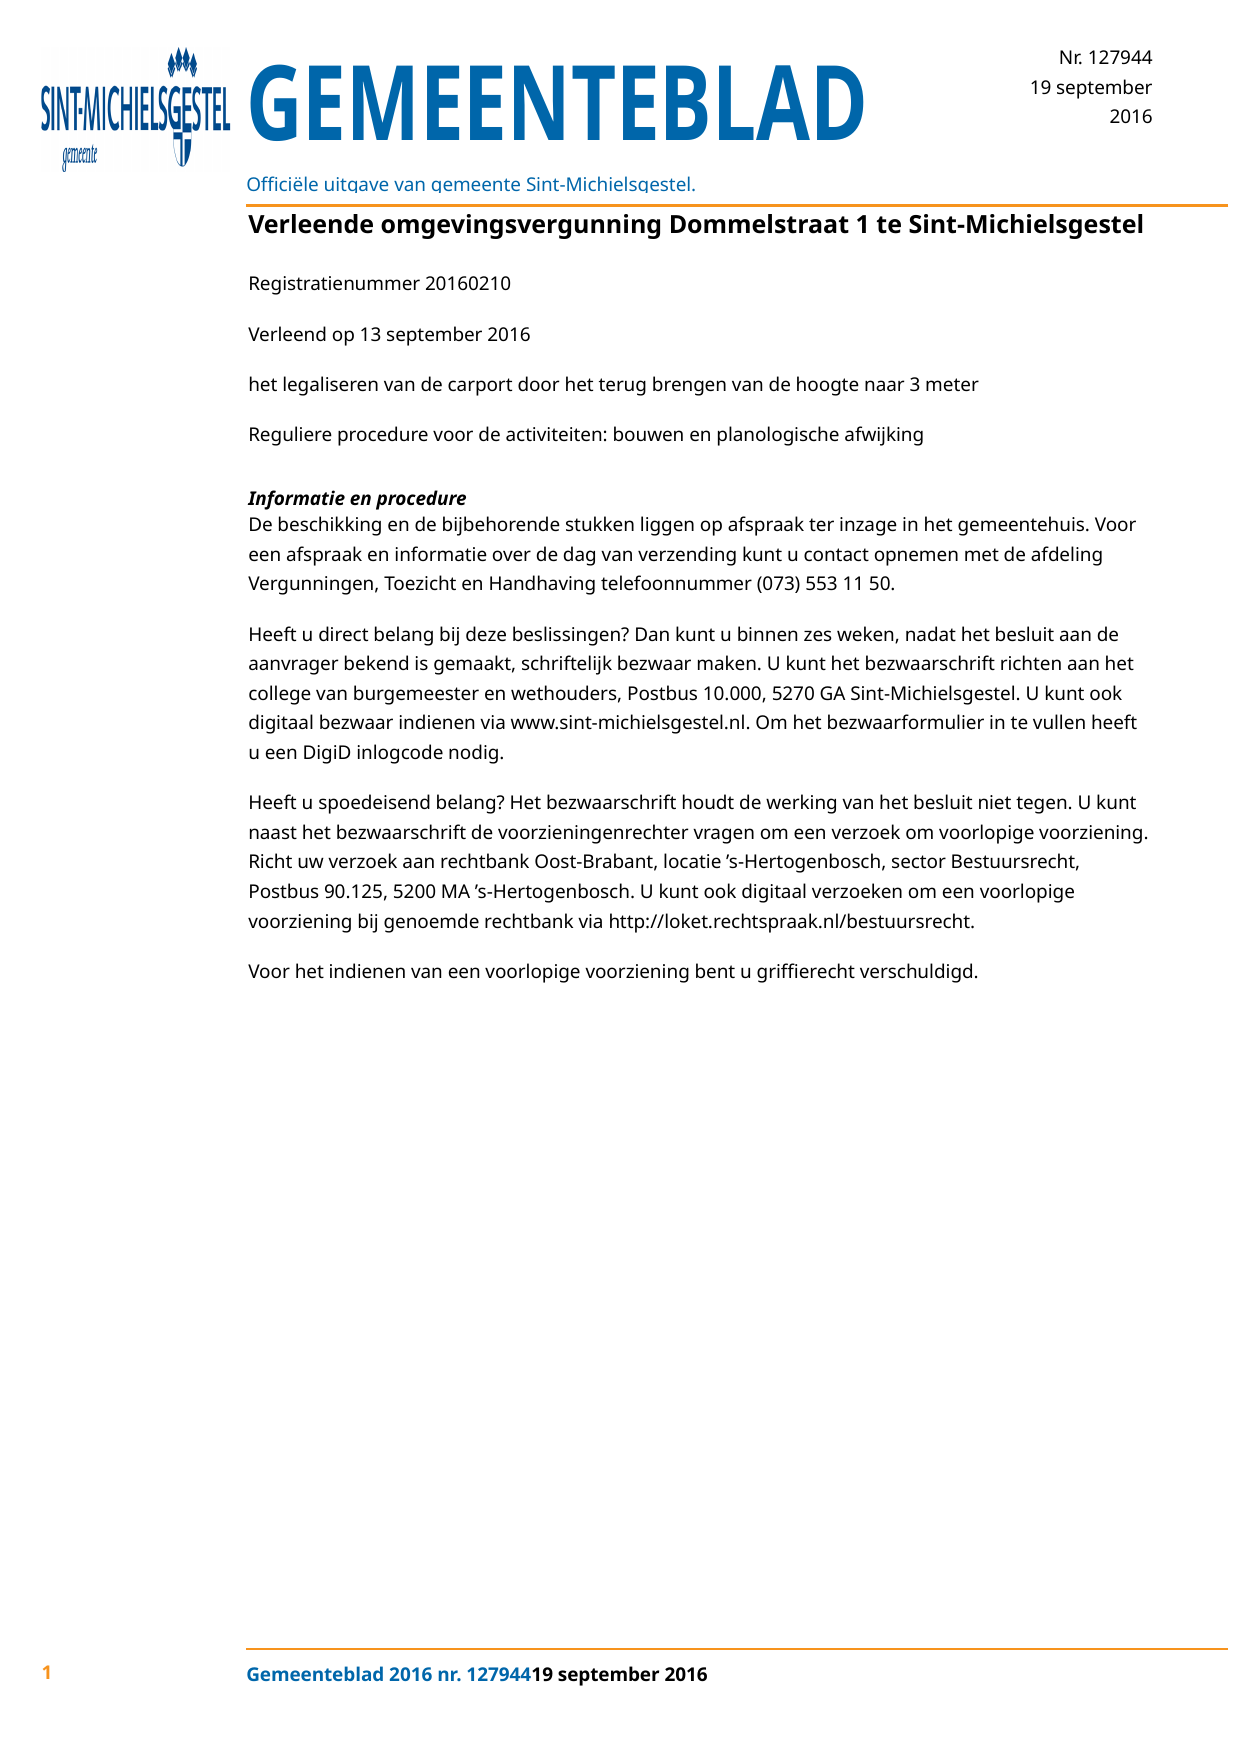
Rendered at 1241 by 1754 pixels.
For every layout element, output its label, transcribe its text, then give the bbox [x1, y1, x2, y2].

text Reguliere procedure voor de activiteiten: bouwen en planologische afwijking [248, 422, 1152, 447]
text Verleend op 13 september 2016 [248, 321, 1152, 346]
text Voor het indienen van een voorlopige voorziening bent u griffierecht verschuldigd. [248, 958, 1152, 984]
picture [41, 47, 231, 172]
text Informatie en procedure [248, 486, 1152, 511]
text De beschikking en de bijbehorende stukken liggen op afspraak ter inzage in het gemeentehuis. Voor een afspraak en informatie over de dag van verzending kunt u contact opnemen met de afdeling Vergunningen, Toezicht en Handhaving telefoonnummer (073) 553 11 50. [248, 511, 1152, 596]
text Heeft u direct belang bij deze beslissingen? Dan kunt u binnen zes weken, nadat het besluit aan de aanvrager bekend is gemaakt, schriftelijk bezwaar maken. U kunt het bezwaarschrift richten aan het college van burgemeester en wethouders, Postbus 10.000, 5270 GA Sint-Michielsgestel. U kunt ook digitaal bezwaar indienen via www.sint-michielsgestel.nl. Om het bezwaarformulier in te vullen heeft u een DigiD inlogcode nodig. [248, 621, 1152, 765]
text het legaliseren van de carport door het terug brengen van de hoogte naar 3 meter [248, 371, 1152, 397]
text Heeft u spoedeisend belang? Het bezwaarschrift houdt de werking van het besluit niet tegen. U kunt naast het bezwaarschrift de voorzieningenrechter vragen om een verzoek om voorlopige voorziening. Richt uw verzoek aan rechtbank Oost-Brabant, locatie ’s-Hertogenbosch, sector Bestuursrecht, Postbus 90.125, 5200 MA ’s-Hertogenbosch. U kunt ook digitaal verzoeken om een voorlopige voorziening bij genoemde rechtbank via http://loket.rechtspraak.nl/bestuursrecht. [248, 789, 1152, 934]
text Registratienummer 20160210 [248, 270, 1152, 296]
text Verleende omgevingsvergunning Dommelstraat 1 te Sint-Michielsgestel [248, 207, 1152, 241]
